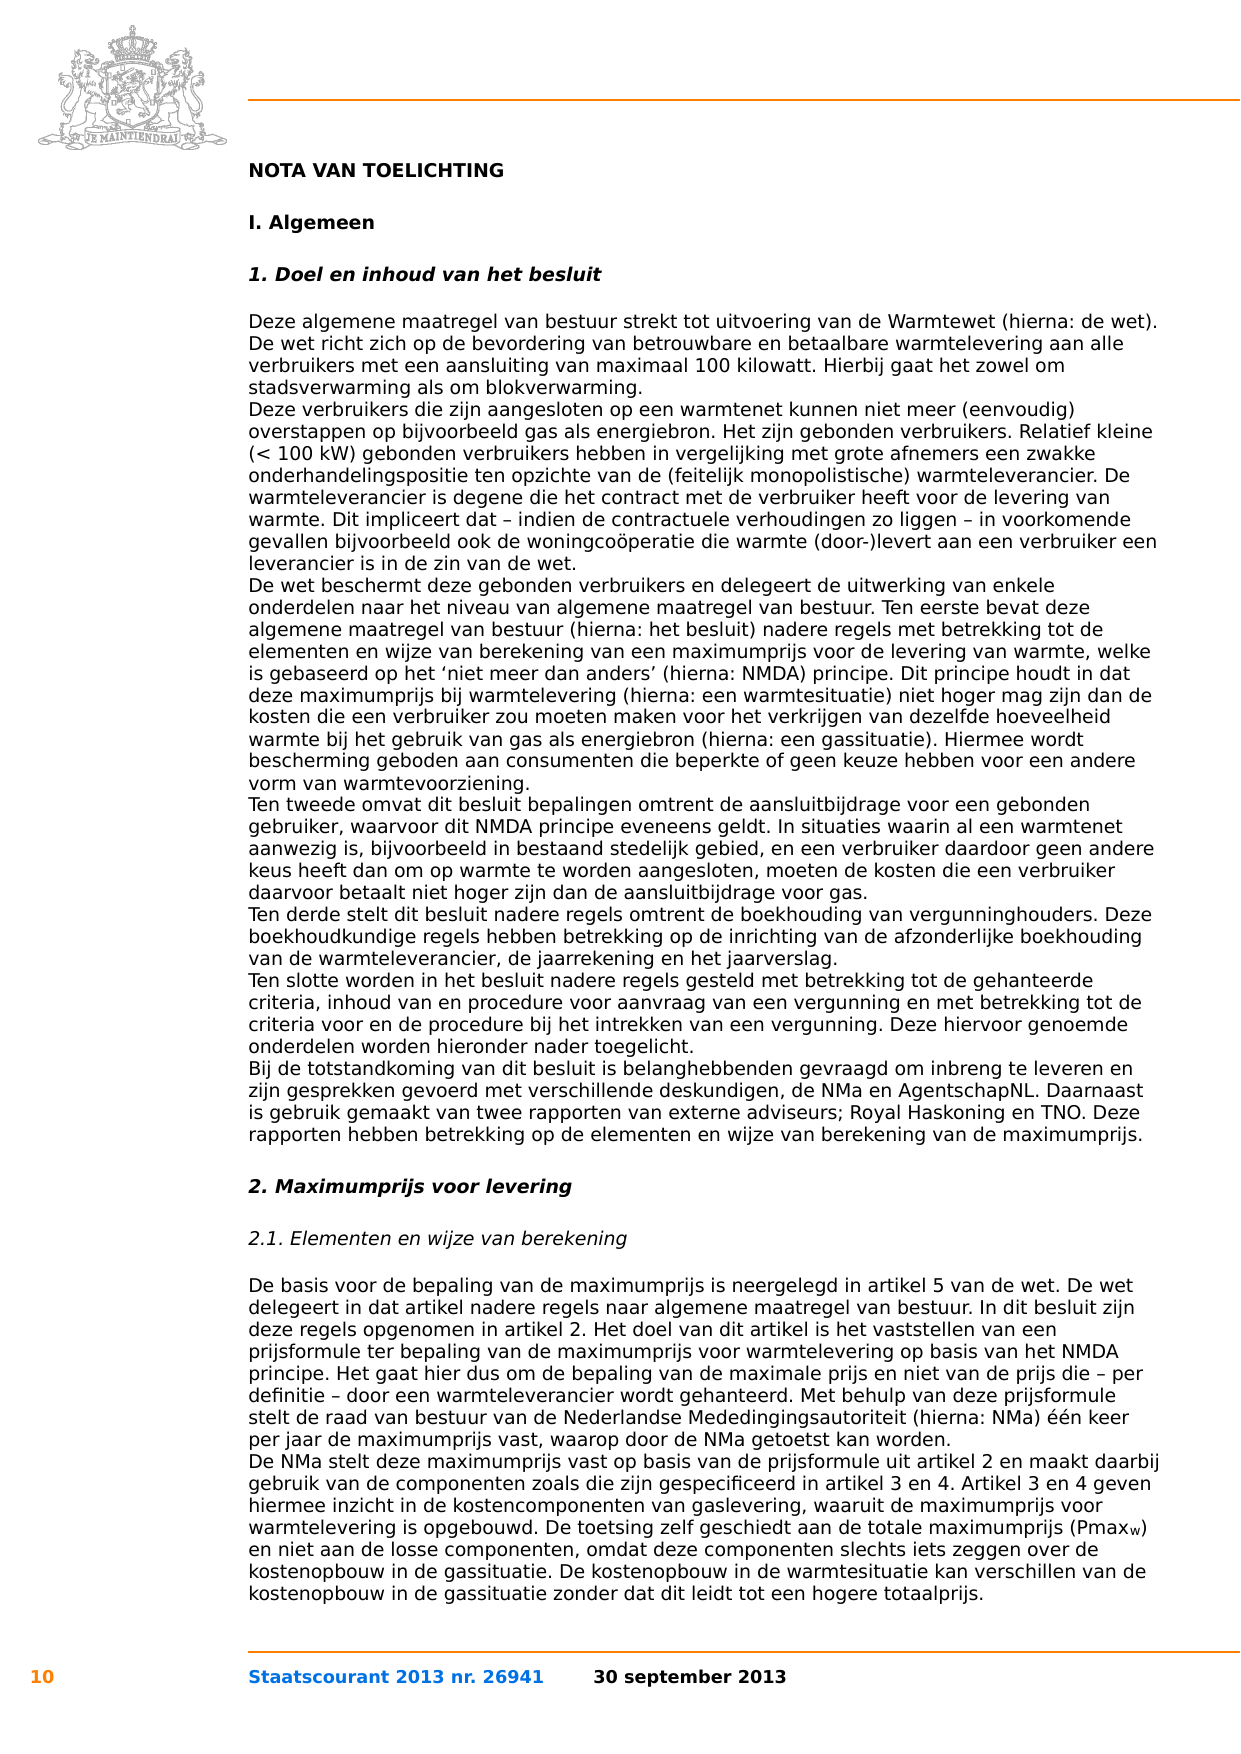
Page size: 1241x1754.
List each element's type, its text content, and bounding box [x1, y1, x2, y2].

text Deze algemene maatregel van bestuur strekt tot uitvoering van de Warmtewet (hierna: de wet). De wet richt zich op de bevordering van betrouwbare en betaalbare warmtelevering aan alle verbruikers met een aansluiting van maximaal 100 kilowatt. Hierbij gaat het zowel om stadsverwarming als om blokverwarming. [248, 311, 1163, 399]
subtitle 2.1. Elementen en wijze van berekening [248, 1228, 1163, 1250]
text De NMa stelt deze maximumprijs vast op basis van de prijsformule uit artikel 2 en maakt daarbij gebruik van de componenten zoals die zijn gespecificeerd in artikel 3 en 4. Artikel 3 en 4 geven hiermee inzicht in de kostencomponenten van gaslevering, waaruit de maximumprijs voor warmtelevering is opgebouwd. De toetsing zelf geschiedt aan de totale maximumprijs (Pmaxw) en niet aan de losse componenten, omdat deze componenten slechts iets zeggen over de kostenopbouw in de gassituatie. De kostenopbouw in de warmtesituatie kan verschillen van de kostenopbouw in de gassituatie zonder dat dit leidt tot een hogere totaalprijs. [248, 1451, 1163, 1605]
subtitle 2. Maximumprijs voor levering [248, 1176, 1163, 1198]
text Ten derde stelt dit besluit nadere regels omtrent de boekhouding van vergunninghouders. Deze boekhoudkundige regels hebben betrekking op de inrichting van de afzonderlijke boekhouding van de warmteleverancier, de jaarrekening en het jaarverslag. [248, 904, 1163, 970]
text De basis voor de bepaling van de maximumprijs is neergelegd in artikel 5 van de wet. De wet delegeert in dat artikel nadere regels naar algemene maatregel van bestuur. In dit besluit zijn deze regels opgenomen in artikel 2. Het doel van dit artikel is het vaststellen van een prijsformule ter bepaling van de maximumprijs voor warmtelevering op basis van het NMDA principe. Het gaat hier dus om de bepaling van de maximale prijs en niet van de prijs die – per definitie – door een warmteleverancier wordt gehanteerd. Met behulp van deze prijsformule stelt de raad van bestuur van de Nederlandse Mededingingsautoriteit (hierna: NMa) één keer per jaar de maximumprijs vast, waarop door de NMa getoetst kan worden. [248, 1275, 1163, 1451]
subtitle I. Algemeen [248, 212, 1163, 234]
text Deze verbruikers die zijn aangesloten op een warmtenet kunnen niet meer (eenvoudig) overstappen op bijvoorbeeld gas als energiebron. Het zijn gebonden verbruikers. Relatief kleine (< 100 kW) gebonden verbruikers hebben in vergelijking met grote afnemers een zwakke onderhandelingspositie ten opzichte van de (feitelijk monopolistische) warmteleverancier. De warmteleverancier is degene die het contract met de verbruiker heeft voor de levering van warmte. Dit impliceert dat – indien de contractuele verhoudingen zo liggen – in voorkomende gevallen bijvoorbeeld ook de woningcoöperatie die warmte (door-)levert aan een verbruiker een leverancier is in de zin van de wet. [248, 399, 1163, 574]
subtitle 1. Doel en inhoud van het besluit [248, 264, 1163, 286]
text Bij de totstandkoming van dit besluit is belanghebbenden gevraagd om inbreng te leveren en zijn gesprekken gevoerd met verschillende deskundigen, de NMa en AgentschapNL. Daarnaast is gebruik gemaakt van twee rapporten van externe adviseurs; Royal Haskoning en TNO. Deze rapporten hebben betrekking op de elementen en wijze van berekening van de maximumprijs. [248, 1058, 1163, 1146]
text Ten slotte worden in het besluit nadere regels gesteld met betrekking tot de gehanteerde criteria, inhoud van en procedure voor aanvraag van een vergunning en met betrekking tot de criteria voor en de procedure bij het intrekken van een vergunning. Deze hiervoor genoemde onderdelen worden hieronder nader toegelicht. [248, 970, 1163, 1058]
picture [38, 25, 227, 150]
text Ten tweede omvat dit besluit bepalingen omtrent de aansluitbijdrage voor een gebonden gebruiker, waarvoor dit NMDA principe eveneens geldt. In situaties waarin al een warmtenet aanwezig is, bijvoorbeeld in bestaand stedelijk gebied, en een verbruiker daardoor geen andere keus heeft dan om op warmte te worden aangesloten, moeten de kosten die een verbruiker daarvoor betaalt niet hoger zijn dan de aansluitbijdrage voor gas. [248, 794, 1163, 904]
text De wet beschermt deze gebonden verbruikers en delegeert de uitwerking van enkele onderdelen naar het niveau van algemene maatregel van bestuur. Ten eerste bevat deze algemene maatregel van bestuur (hierna: het besluit) nadere regels met betrekking tot de elementen en wijze van berekening van een maximumprijs voor de levering van warmte, welke is gebaseerd op het ‘niet meer dan anders’ (hierna: NMDA) principe. Dit principe houdt in dat deze maximumprijs bij warmtelevering (hierna: een warmtesituatie) niet hoger mag zijn dan de kosten die een verbruiker zou moeten maken voor het verkrijgen van dezelfde hoeveelheid warmte bij het gebruik van gas als energiebron (hierna: een gassituatie). Hiermee wordt bescherming geboden aan consumenten die beperkte of geen keuze hebben voor een andere vorm van warmtevoorziening. [248, 574, 1163, 794]
subtitle NOTA VAN TOELICHTING [248, 160, 1163, 182]
